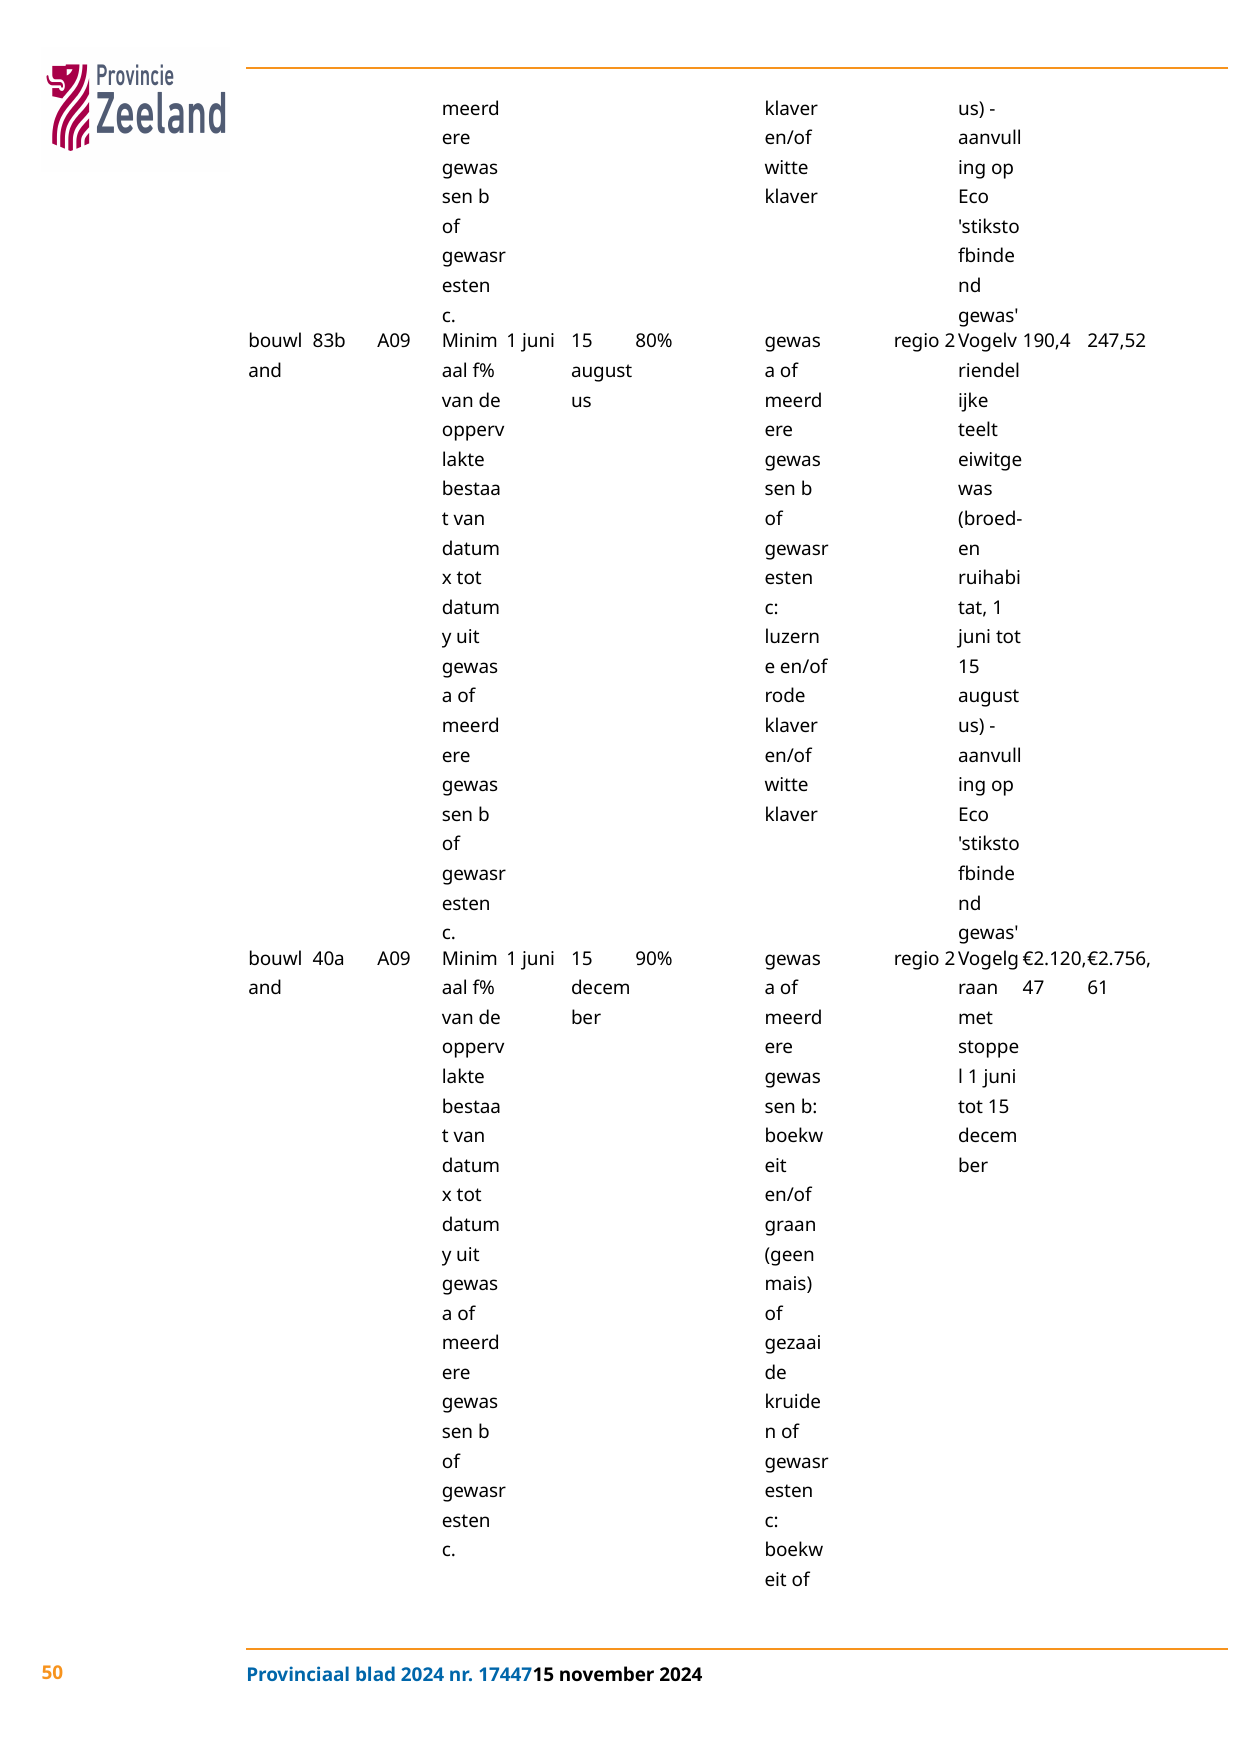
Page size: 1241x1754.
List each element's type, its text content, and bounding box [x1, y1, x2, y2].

table_cell [829, 328, 893, 945]
table_cell [700, 945, 764, 1592]
table_cell 1 juni [506, 328, 571, 945]
table_cell [1023, 95, 1087, 328]
table_cell [313, 95, 377, 328]
table_cell €2.120,47 [1023, 945, 1087, 1592]
table_cell A09 [377, 328, 442, 945]
table_cell 80% [635, 328, 700, 945]
table_cell A09 [377, 945, 442, 1592]
table_cell klaver en/of witte klaver [764, 95, 829, 328]
table_cell [700, 95, 764, 328]
table_cell bouwland [248, 328, 312, 945]
table_cell Minimaal f% van de oppervlakte bestaat van datum x tot datum y uit gewas a of meerdere gewassen b of gewasresten c. [442, 945, 506, 1592]
table_cell [571, 95, 635, 328]
table_cell [506, 95, 571, 328]
table_cell [894, 95, 958, 328]
table_cell 40a [313, 945, 377, 1592]
table_cell [377, 95, 442, 328]
picture [41, 47, 231, 172]
table_cell regio 2 [894, 945, 958, 1592]
table_cell [635, 95, 700, 328]
table_cell [700, 328, 764, 945]
table_cell meerdere gewassen b of gewasresten c. [442, 95, 506, 328]
table_cell gewas a of meerdere gewassen b of gewasresten c: luzerne en/of rode klaver en/of witte klaver [764, 328, 829, 945]
table_cell [829, 95, 893, 328]
table_cell us) - aanvulling op Eco 'stikstofbindend gewas' [958, 95, 1022, 328]
table_cell Minimaal f% van de oppervlakte bestaat van datum x tot datum y uit gewas a of meerdere gewassen b of gewasresten c. [442, 328, 506, 945]
table_cell Vogelgraan met stoppel 1 juni tot 15 december [958, 945, 1022, 1592]
table_cell 190,4 [1023, 328, 1087, 945]
table_cell bouwland [248, 945, 312, 1592]
table_cell regio 2 [894, 328, 958, 945]
table_cell 83b [313, 328, 377, 945]
table_cell 15 december [571, 945, 635, 1592]
table_cell [248, 95, 312, 328]
table_cell 15 augustus [571, 328, 635, 945]
table_cell Vogelvriendelijke teelt eiwitgewas (broed- en ruihabitat, 1 juni tot 15 augustus) - aanvulling op Eco 'stikstofbindend gewas' [958, 328, 1022, 945]
table_cell 1 juni [506, 945, 571, 1592]
table_cell €2.756,61 [1087, 945, 1152, 1592]
table_cell [1087, 95, 1152, 328]
table_cell gewas a of meerdere gewassen b: boekweit en/of graan (geen mais) of gezaaide kruiden of gewasresten c: boekweit of [764, 945, 829, 1592]
table_cell [829, 945, 893, 1592]
table_cell 90% [635, 945, 700, 1592]
table_cell 247,52 [1087, 328, 1152, 945]
